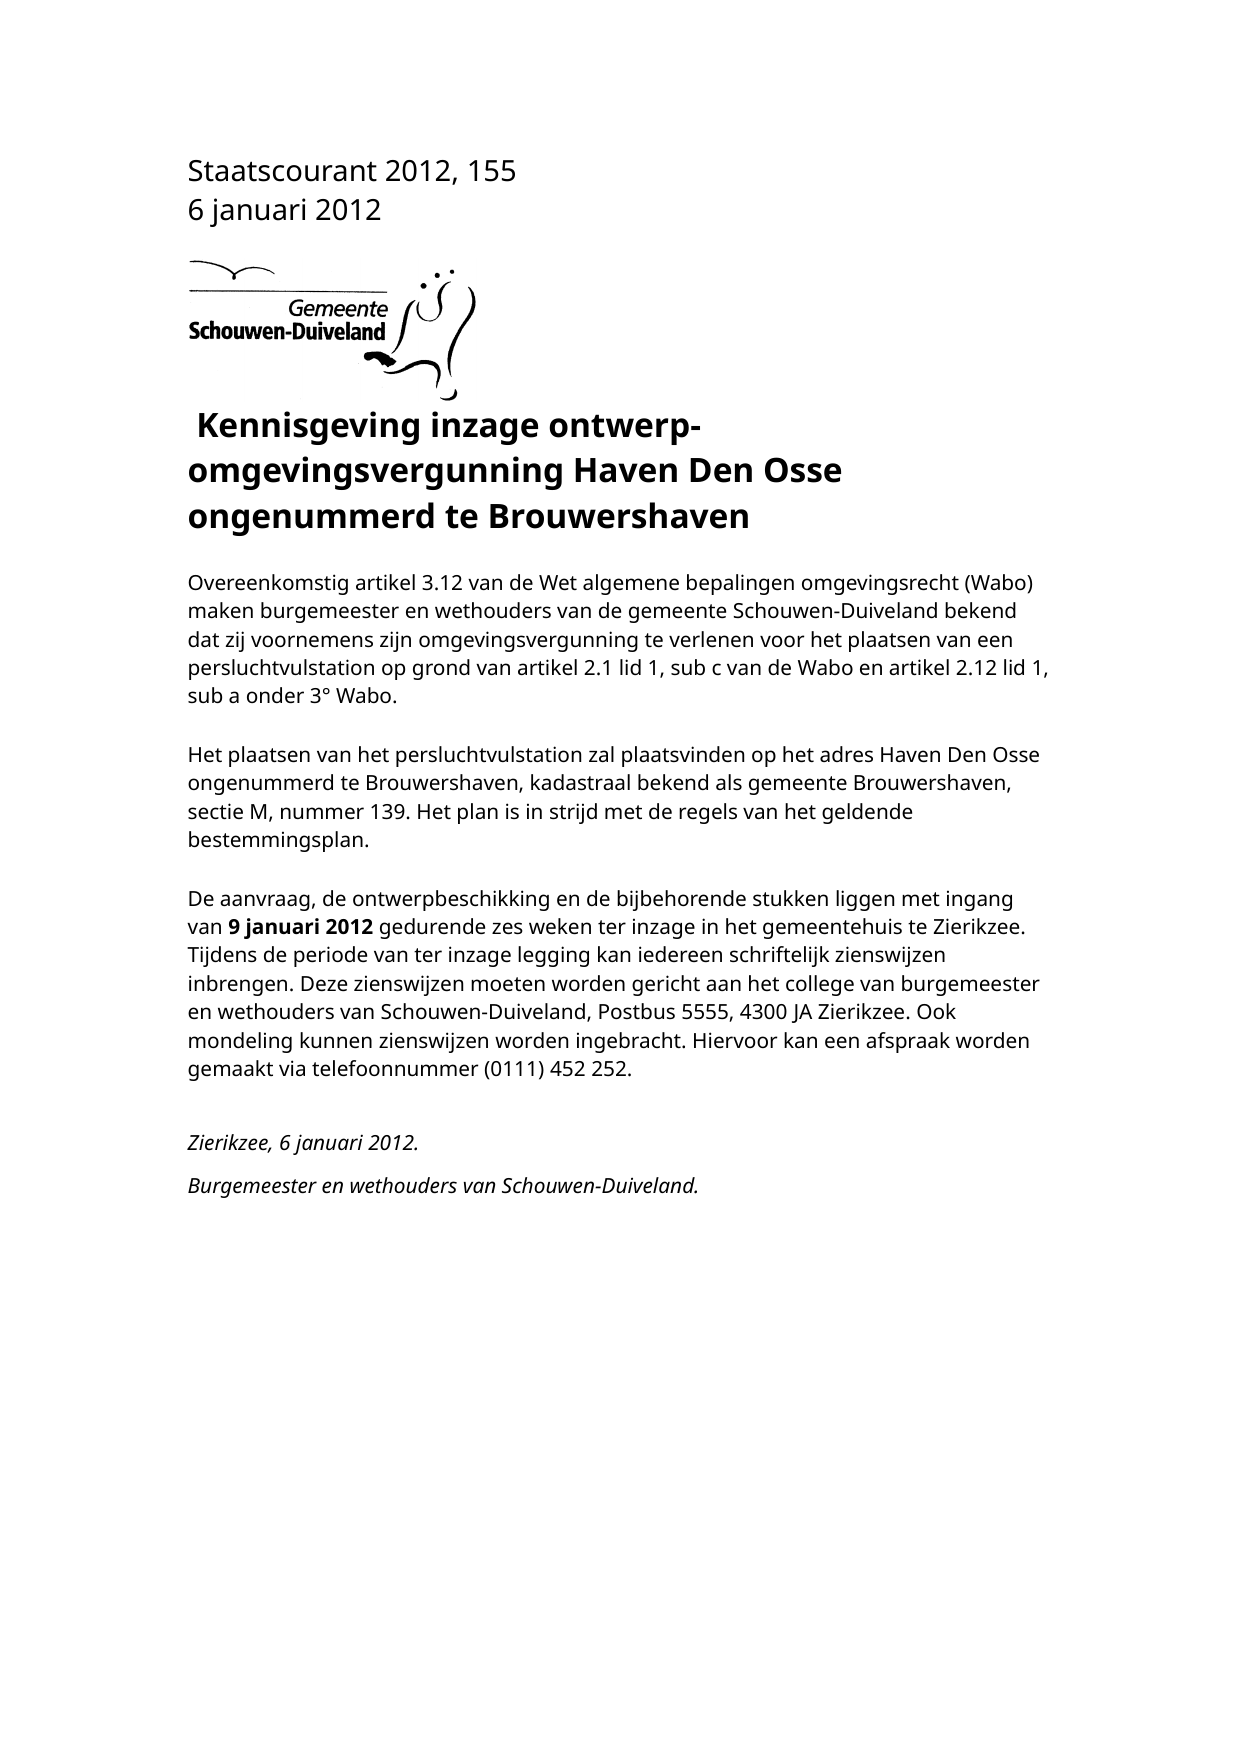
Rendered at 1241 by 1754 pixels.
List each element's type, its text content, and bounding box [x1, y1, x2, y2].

text Overeenkomstig artikel 3.12 van de Wet algemene bepalingen omgevingsrecht (Wabo) maken burgemeester en wethouders van de gemeente Schouwen-Duiveland bekend dat zij voornemens zijn omgevingsvergunning te verlenen voor het plaatsen van een persluchtvulstation op grond van artikel 2.1 lid 1, sub c van de Wabo en artikel 2.12 lid 1, sub a onder 3° Wabo. [187, 568, 1053, 710]
text Staatscourant 2012, 155 [187, 150, 1053, 190]
text Burgemeester en wethouders van Schouwen-Duiveland. [187, 1171, 1053, 1200]
text Zierikzee, 6 januari 2012. [187, 1128, 1053, 1156]
text 6 januari 2012 [187, 190, 1053, 229]
text Het plaatsen van het persluchtvulstation zal plaatsvinden op het adres Haven Den Osse ongenummerd te Brouwershaven, kadastraal bekend als gemeente Brouwershaven, sectie M, nummer 139. Het plan is in strijd met de regels van het geldende bestemmingsplan. [187, 740, 1053, 854]
text De aanvraag, de ontwerpbeschikking en de bijbehorende stukken liggen met ingang van 9 januari 2012 gedurende zes weken ter inzage in het gemeentehuis te Zierikzee. Tijdens de periode van ter inzage legging kan iedereen schriftelijk zienswijzen inbrengen. Deze zienswijzen moeten worden gericht aan het college van burgemeester en wethouders van Schouwen-Duiveland, Postbus 5555, 4300 JA Zierikzee. Ook mondeling kunnen zienswijzen worden ingebracht. Hiervoor kan een afspraak worden gemaakt via telefoonnummer (0111) 452 252. [187, 884, 1053, 1083]
picture [187, 258, 477, 402]
subtitle Kennisgeving inzage ontwerp-omgevingsvergunning Haven Den Osse ongenummerd te Brouwershaven [187, 271, 1053, 538]
